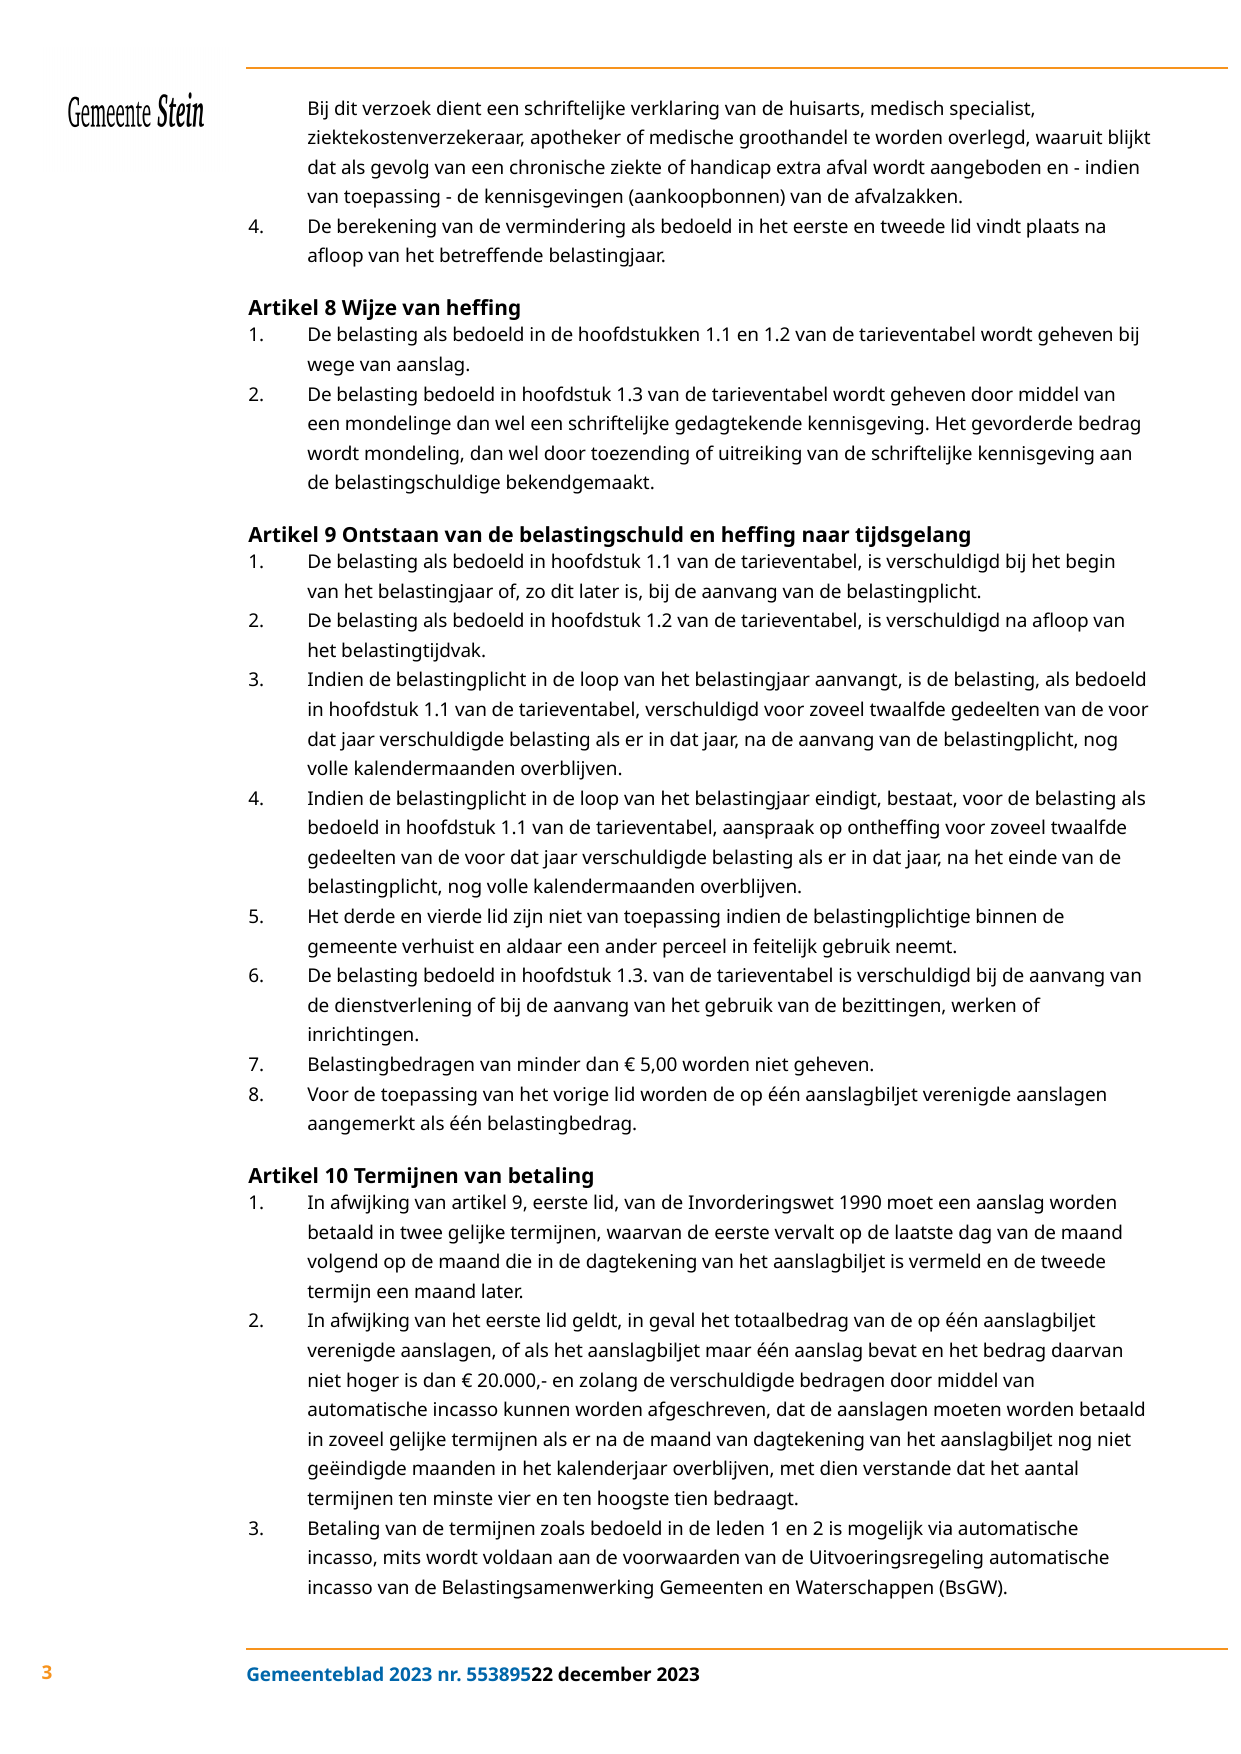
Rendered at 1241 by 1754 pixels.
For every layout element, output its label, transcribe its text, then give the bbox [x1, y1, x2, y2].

list Voor de toepassing van het vorige lid worden de op één aanslagbiljet verenigde aanslagen aangemerkt als één belastingbedrag. [248, 1081, 1152, 1136]
list Het derde en vierde lid zijn niet van toepassing indien de belastingplichtige binnen de gemeente verhuist en aldaar een ander perceel in feitelijk gebruik neemt. [248, 903, 1152, 959]
list De belasting als bedoeld in de hoofdstukken 1.1 en 1.2 van de tarieventabel wordt geheven bij wege van aanslag. [248, 322, 1152, 377]
list De belasting als bedoeld in hoofdstuk 1.2 van de tarieventabel, is verschuldigd na afloop van het belastingtijdvak. [248, 607, 1152, 663]
list Betaling van de termijnen zoals bedoeld in de leden 1 en 2 is mogelijk via automatische incasso, mits wordt voldaan aan de voorwaarden van de Uitvoeringsregeling automatische incasso van de Belastingsamenwerking Gemeenten en Waterschappen (BsGW). [248, 1515, 1152, 1599]
text Artikel 10 Termijnen van betaling [248, 1161, 1152, 1189]
list De belasting bedoeld in hoofdstuk 1.3. van de tarieventabel is verschuldigd bij de aanvang van de dienstverlening of bij de aanvang van het gebruik van de bezittingen, werken of inrichtingen. [248, 962, 1152, 1047]
list Indien de belastingplicht in de loop van het belastingjaar aanvangt, is de belasting, als bedoeld in hoofdstuk 1.1 van de tarieventabel, verschuldigd voor zoveel twaalfde gedeelten van de voor dat jaar verschuldigde belasting als er in dat jaar, na de aanvang van de belastingplicht, nog volle kalendermaanden overblijven. [248, 667, 1152, 781]
list De berekening van de vermindering als bedoeld in het eerste en tweede lid vindt plaats na afloop van het betreffende belastingjaar. [248, 213, 1152, 268]
text Artikel 8 Wijze van heffing [248, 293, 1152, 322]
list Belastingbedragen van minder dan € 5,00 worden niet geheven. [248, 1051, 1152, 1077]
list Indien de belastingplicht in de loop van het belastingjaar eindigt, bestaat, voor de belasting als bedoeld in hoofdstuk 1.1 van de tarieventabel, aanspraak op ontheffing voor zoveel twaalfde gedeelten van de voor dat jaar verschuldigde belasting als er in dat jaar, na het einde van de belastingplicht, nog volle kalendermaanden overblijven. [248, 785, 1152, 899]
text Artikel 9 Ontstaan van de belastingschuld en heffing naar tijdsgelang [248, 520, 1152, 548]
list De belasting bedoeld in hoofdstuk 1.3 van de tarieventabel wordt geheven door middel van een mondelinge dan wel een schriftelijke gedagtekende kennisgeving. Het gevorderde bedrag wordt mondeling, dan wel door toezending of uitreiking van de schriftelijke kennisgeving aan de belastingschuldige bekendgemaakt. [248, 381, 1152, 495]
list In afwijking van artikel 9, eerste lid, van de Invorderingswet 1990 moet een aanslag worden betaald in twee gelijke termijnen, waarvan de eerste vervalt op de laatste dag van de maand volgend op de maand die in de dagtekening van het aanslagbiljet is vermeld en de tweede termijn een maand later. [248, 1189, 1152, 1304]
list Bij dit verzoek dient een schriftelijke verklaring van de huisarts, medisch specialist, ziektekostenverzekeraar, apotheker of medische groothandel te worden overlegd, waaruit blijkt dat als gevolg van een chronische ziekte of handicap extra afval wordt aangeboden en - indien van toepassing - de kennisgevingen (aankoopbonnen) van de afvalzakken. [248, 95, 1152, 209]
list De belasting als bedoeld in hoofdstuk 1.1 van de tarieventabel, is verschuldigd bij het begin van het belastingjaar of, zo dit later is, bij de aanvang van de belastingplicht. [248, 548, 1152, 604]
list In afwijking van het eerste lid geldt, in geval het totaalbedrag van de op één aanslagbiljet verenigde aanslagen, of als het aanslagbiljet maar één aanslag bevat en het bedrag daarvan niet hoger is dan € 20.000,- en zolang de verschuldigde bedragen door middel van automatische incasso kunnen worden afgeschreven, dat de aanslagen moeten worden betaald in zoveel gelijke termijnen als er na de maand van dagtekening van het aanslagbiljet nog niet geëindigde maanden in het kalenderjaar overblijven, met dien verstande dat het aantal termijnen ten minste vier en ten hoogste tien bedraagt. [248, 1308, 1152, 1511]
picture [41, 47, 231, 172]
